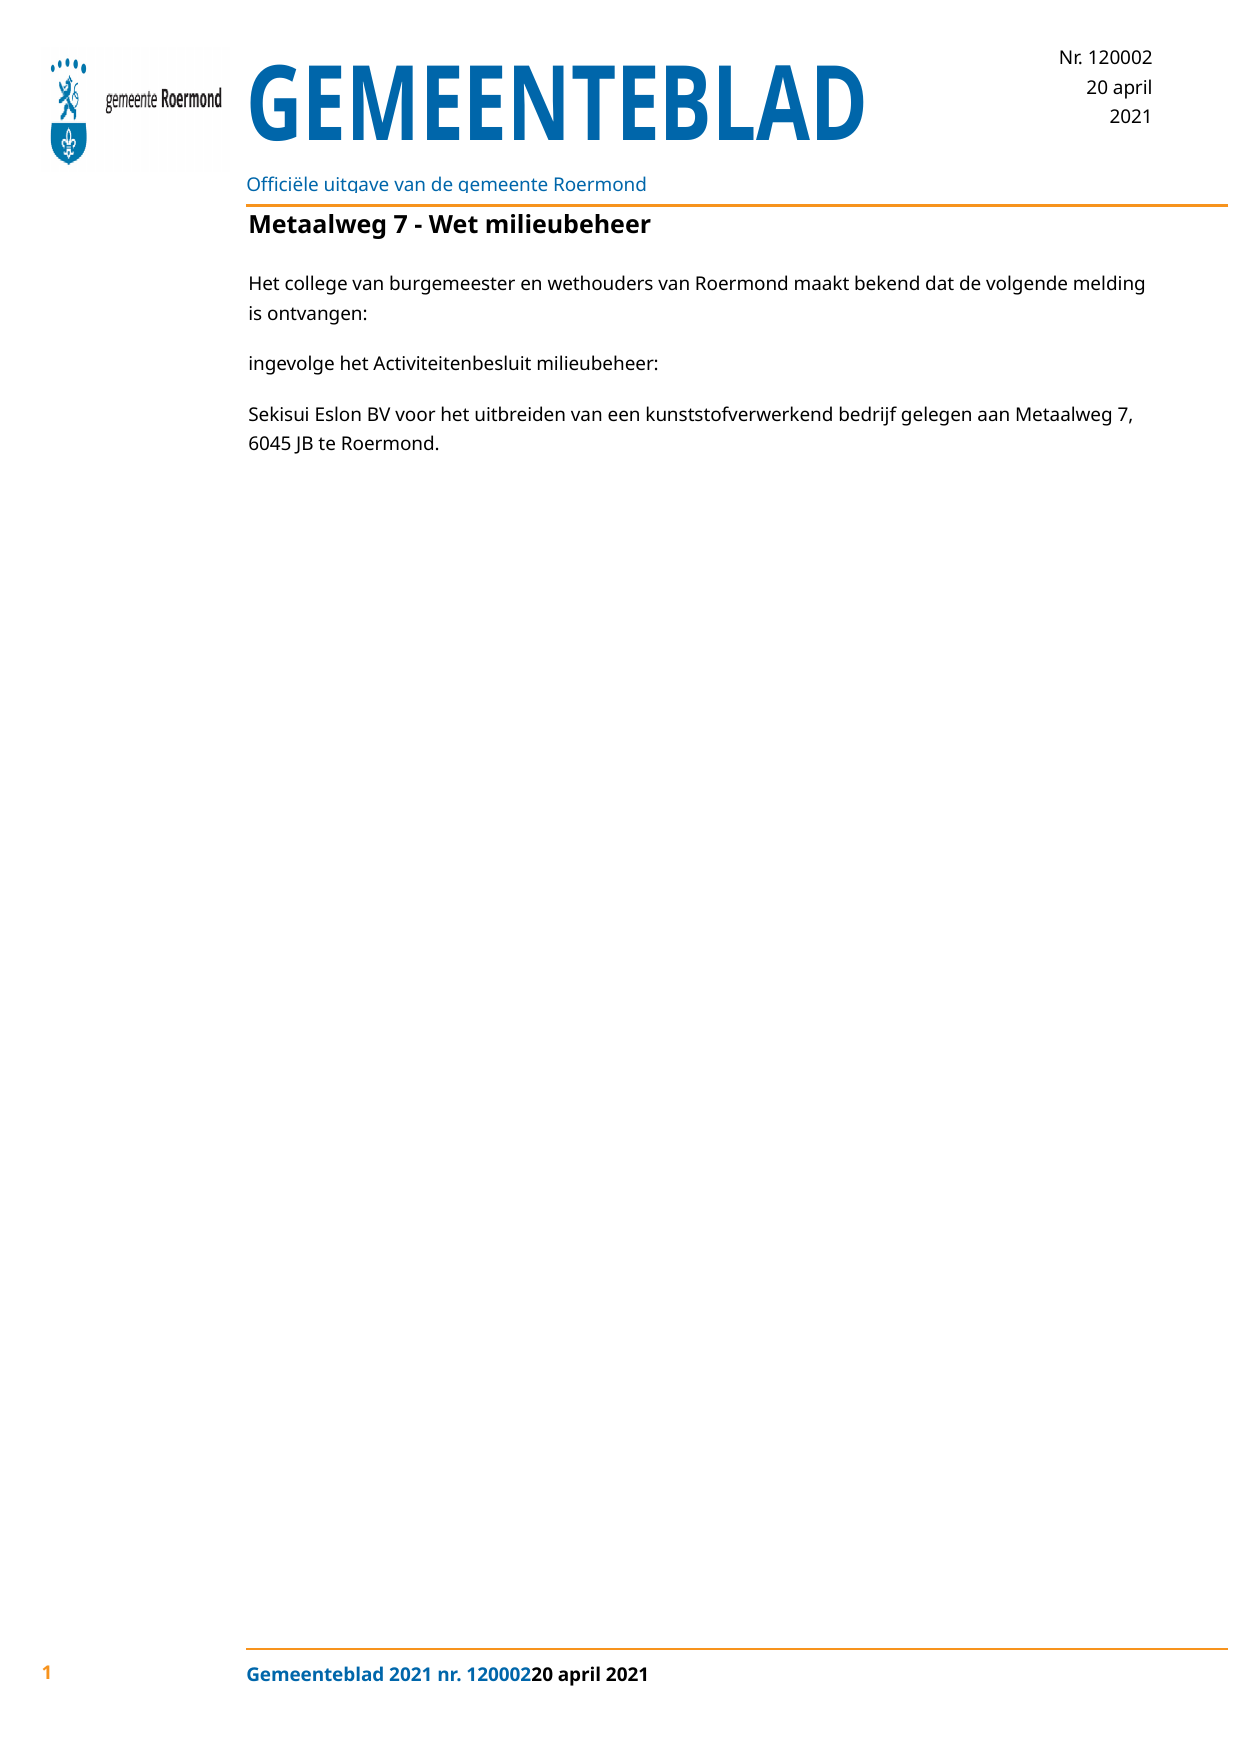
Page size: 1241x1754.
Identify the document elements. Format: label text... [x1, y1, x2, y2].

text Sekisui Eslon BV voor het uitbreiden van een kunststofverwerkend bedrijf gelegen aan Metaalweg 7, 6045 JB te Roermond. [248, 401, 1152, 456]
text Het college van burgemeester en wethouders van Roermond maakt bekend dat de volgende melding is ontvangen: [248, 270, 1152, 326]
text Metaalweg 7 - Wet milieubeheer [248, 207, 1152, 241]
text ingevolge het Activiteitenbesluit milieubeheer: [248, 350, 1152, 376]
picture [41, 47, 231, 172]
